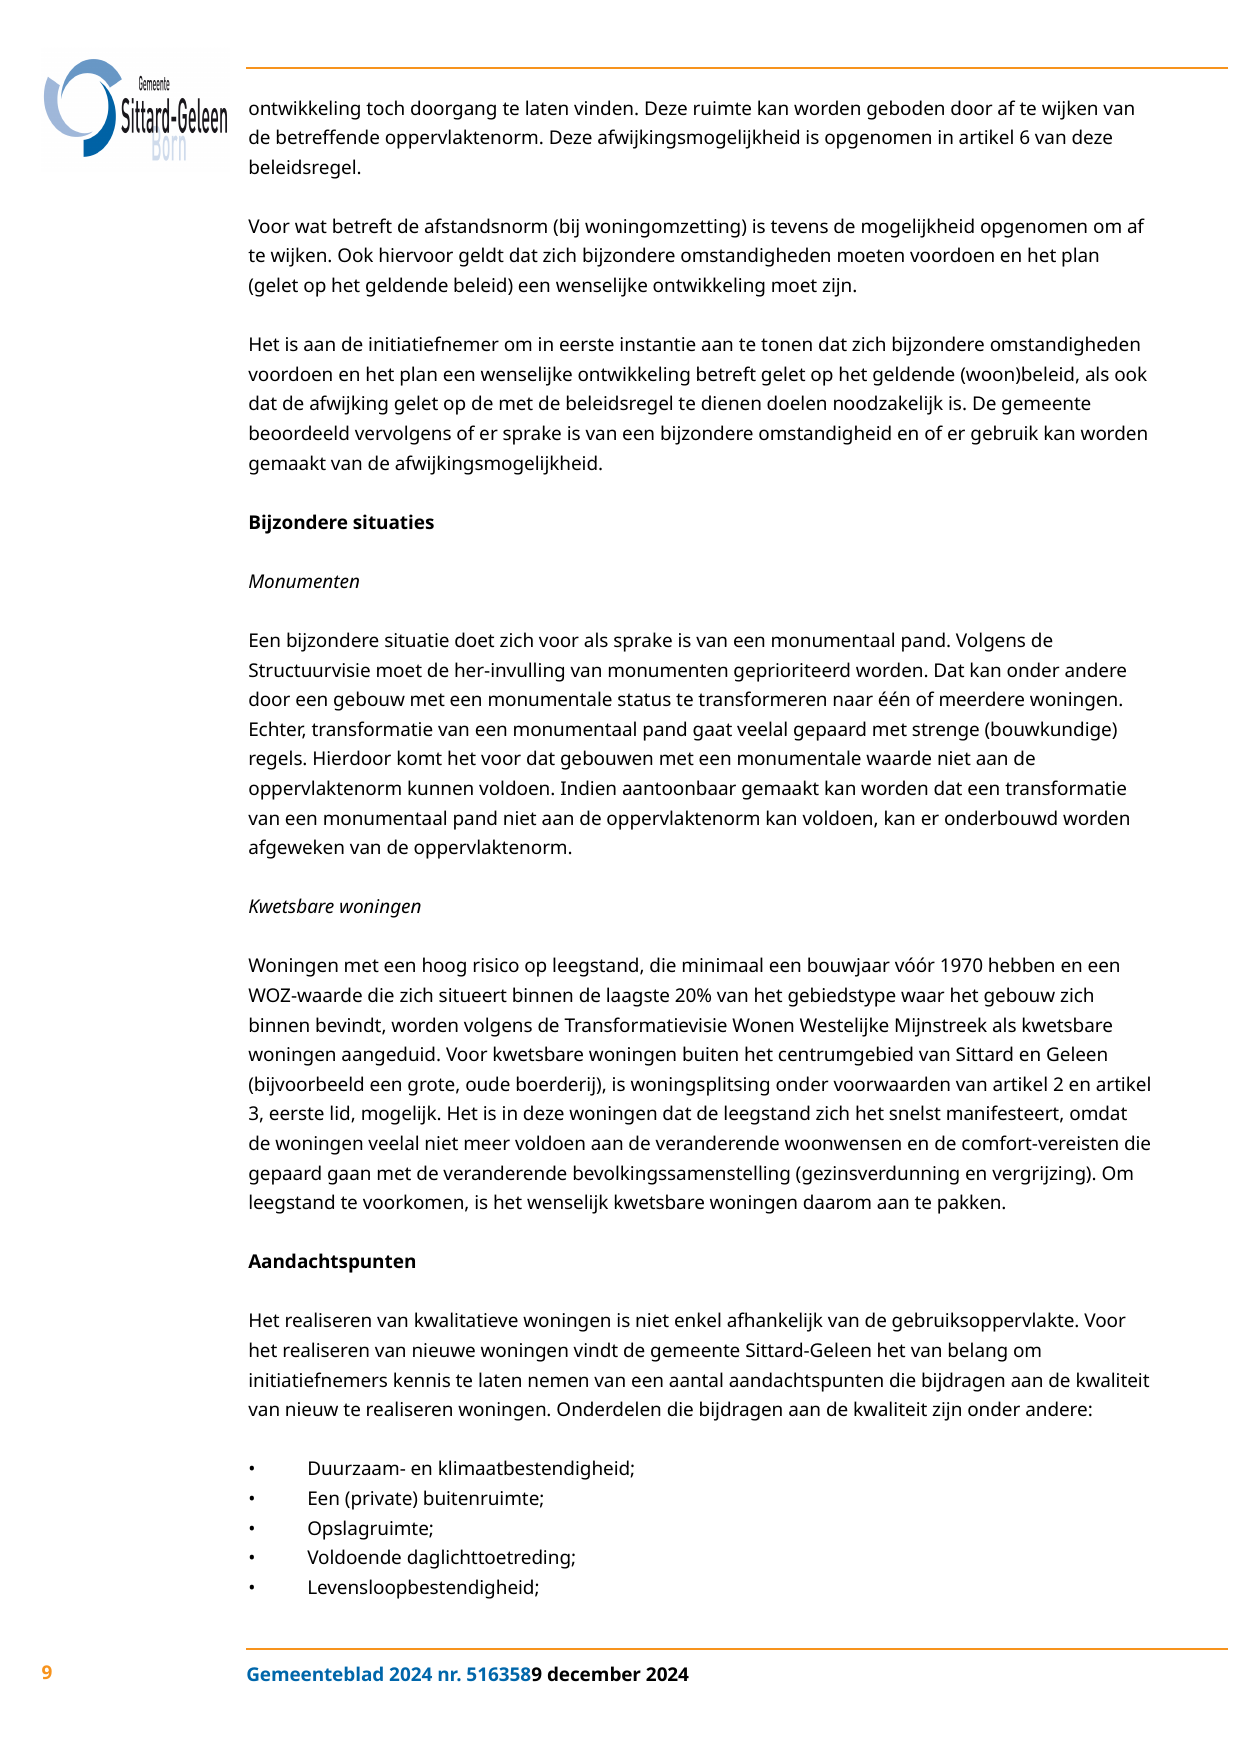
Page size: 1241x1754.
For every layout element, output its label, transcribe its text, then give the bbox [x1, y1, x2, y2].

text ontwikkeling toch doorgang te laten vinden. Deze ruimte kan worden geboden door af te wijken van de betreffende oppervlaktenorm. Deze afwijkingsmogelijkheid is opgenomen in artikel 6 van deze beleidsregel. [248, 95, 1152, 180]
text Voor wat betreft de afstandsnorm (bij woningomzetting) is tevens de mogelijkheid opgenomen om af te wijken. Ook hiervoor geldt dat zich bijzondere omstandigheden moeten voordoen en het plan (gelet op het geldende beleid) een wenselijke ontwikkeling moet zijn. [248, 213, 1152, 298]
text Het realiseren van kwalitatieve woningen is niet enkel afhankelijk van de gebruiksoppervlakte. Voor het realiseren van nieuwe woningen vindt de gemeente Sittard-Geleen het van belang om initiatiefnemers kennis te laten nemen van een aantal aandachtspunten die bijdragen aan de kwaliteit van nieuw te realiseren woningen. Onderdelen die bijdragen aan de kwaliteit zijn onder andere: [248, 1308, 1152, 1422]
text Woningen met een hoog risico op leegstand, die minimaal een bouwjaar vóór 1970 hebben en een WOZ-waarde die zich situeert binnen de laagste 20% van het gebiedstype waar het gebouw zich binnen bevindt, worden volgens de Transformatievisie Wonen Westelijke Mijnstreek als kwetsbare woningen aangeduid. Voor kwetsbare woningen buiten het centrumgebied van Sittard en Geleen (bijvoorbeeld een grote, oude boerderij), is woningsplitsing onder voorwaarden van artikel 2 en artikel 3, eerste lid, mogelijk. Het is in deze woningen dat de leegstand zich het snelst manifesteert, omdat de woningen veelal niet meer voldoen aan de veranderende woonwensen en de comfort-vereisten die gepaard gaan met de veranderende bevolkingssamenstelling (gezinsverdunning en vergrijzing). Om leegstand te voorkomen, is het wenselijk kwetsbare woningen daarom aan te pakken. [248, 953, 1152, 1215]
text Aandachtspunten [248, 1248, 1152, 1274]
list Opslagruimte; [248, 1515, 1152, 1541]
text Monumenten [248, 568, 1152, 594]
text Bijzondere situaties [248, 509, 1152, 535]
list Duurzaam- en klimaatbestendigheid; [248, 1456, 1152, 1481]
text Een bijzondere situatie doet zich voor als sprake is van een monumentaal pand. Volgens de Structuurvisie moet de her-invulling van monumenten geprioriteerd worden. Dat kan onder andere door een gebouw met een monumentale status te transformeren naar één of meerdere woningen. Echter, transformatie van een monumentaal pand gaat veelal gepaard met strenge (bouwkundige) regels. Hierdoor komt het voor dat gebouwen met een monumentale waarde niet aan de oppervlaktenorm kunnen voldoen. Indien aantoonbaar gemaakt kan worden dat een transformatie van een monumentaal pand niet aan de oppervlaktenorm kan voldoen, kan er onderbouwd worden afgeweken van de oppervlaktenorm. [248, 627, 1152, 860]
text Het is aan de initiatiefnemer om in eerste instantie aan te tonen dat zich bijzondere omstandigheden voordoen en het plan een wenselijke ontwikkeling betreft gelet op het geldende (woon)beleid, als ook dat de afwijking gelet op de met de beleidsregel te dienen doelen noodzakelijk is. De gemeente beoordeeld vervolgens of er sprake is van een bijzondere omstandigheid en of er gebruik kan worden gemaakt van de afwijkingsmogelijkheid. [248, 331, 1152, 476]
list Een (private) buitenruimte; [248, 1485, 1152, 1511]
list Levensloopbestendigheid; [248, 1574, 1152, 1600]
list Voldoende daglichttoetreding; [248, 1544, 1152, 1570]
text Kwetsbare woningen [248, 893, 1152, 919]
picture [41, 47, 231, 172]
